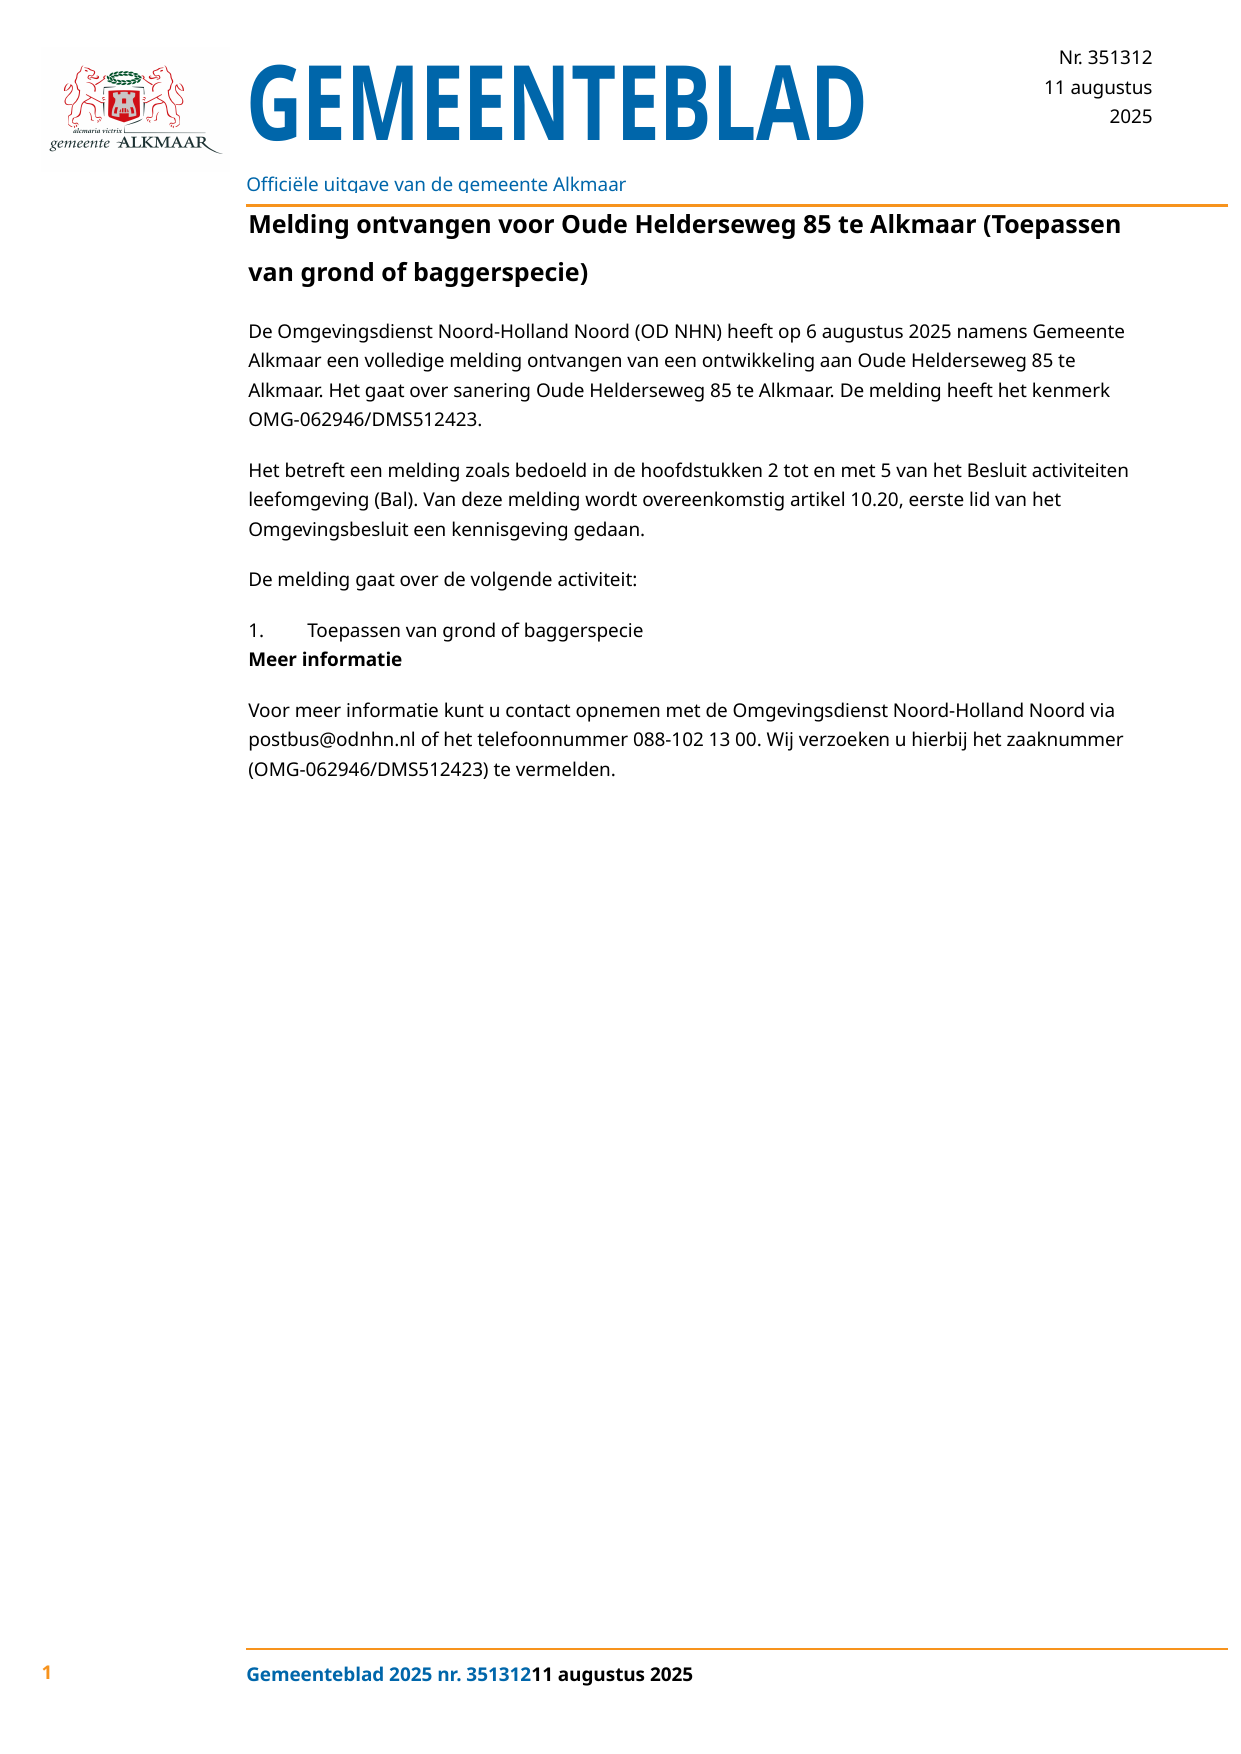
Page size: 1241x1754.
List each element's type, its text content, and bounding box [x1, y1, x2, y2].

text Meer informatie [248, 647, 1152, 672]
list Toepassen van grond of baggerspecie [248, 617, 1152, 643]
text De Omgevingsdienst Noord-Holland Noord (OD NHN) heeft op 6 augustus 2025 namens Gemeente Alkmaar een volledige melding ontvangen van een ontwikkeling aan Oude Helderseweg 85 te Alkmaar. Het gaat over sanering Oude Helderseweg 85 te Alkmaar. De melding heeft het kenmerk OMG-062946/DMS512423. [248, 318, 1152, 432]
text Het betreft een melding zoals bedoeld in de hoofdstukken 2 tot en met 5 van het Besluit activiteiten leefomgeving (Bal). Van deze melding wordt overeenkomstig artikel 10.20, eerste lid van het Omgevingsbesluit een kennisgeving gedaan. [248, 457, 1152, 542]
text Melding ontvangen voor Oude Helderseweg 85 te Alkmaar (Toepassen van grond of baggerspecie) [248, 207, 1152, 288]
text De melding gaat over de volgende activiteit: [248, 567, 1152, 592]
picture [41, 47, 231, 172]
text Voor meer informatie kunt u contact opnemen met de Omgevingsdienst Noord-Holland Noord via postbus@odnhn.nl of het telefoonnummer 088-102 13 00. Wij verzoeken u hierbij het zaaknummer (OMG-062946/DMS512423) te vermelden. [248, 697, 1152, 782]
